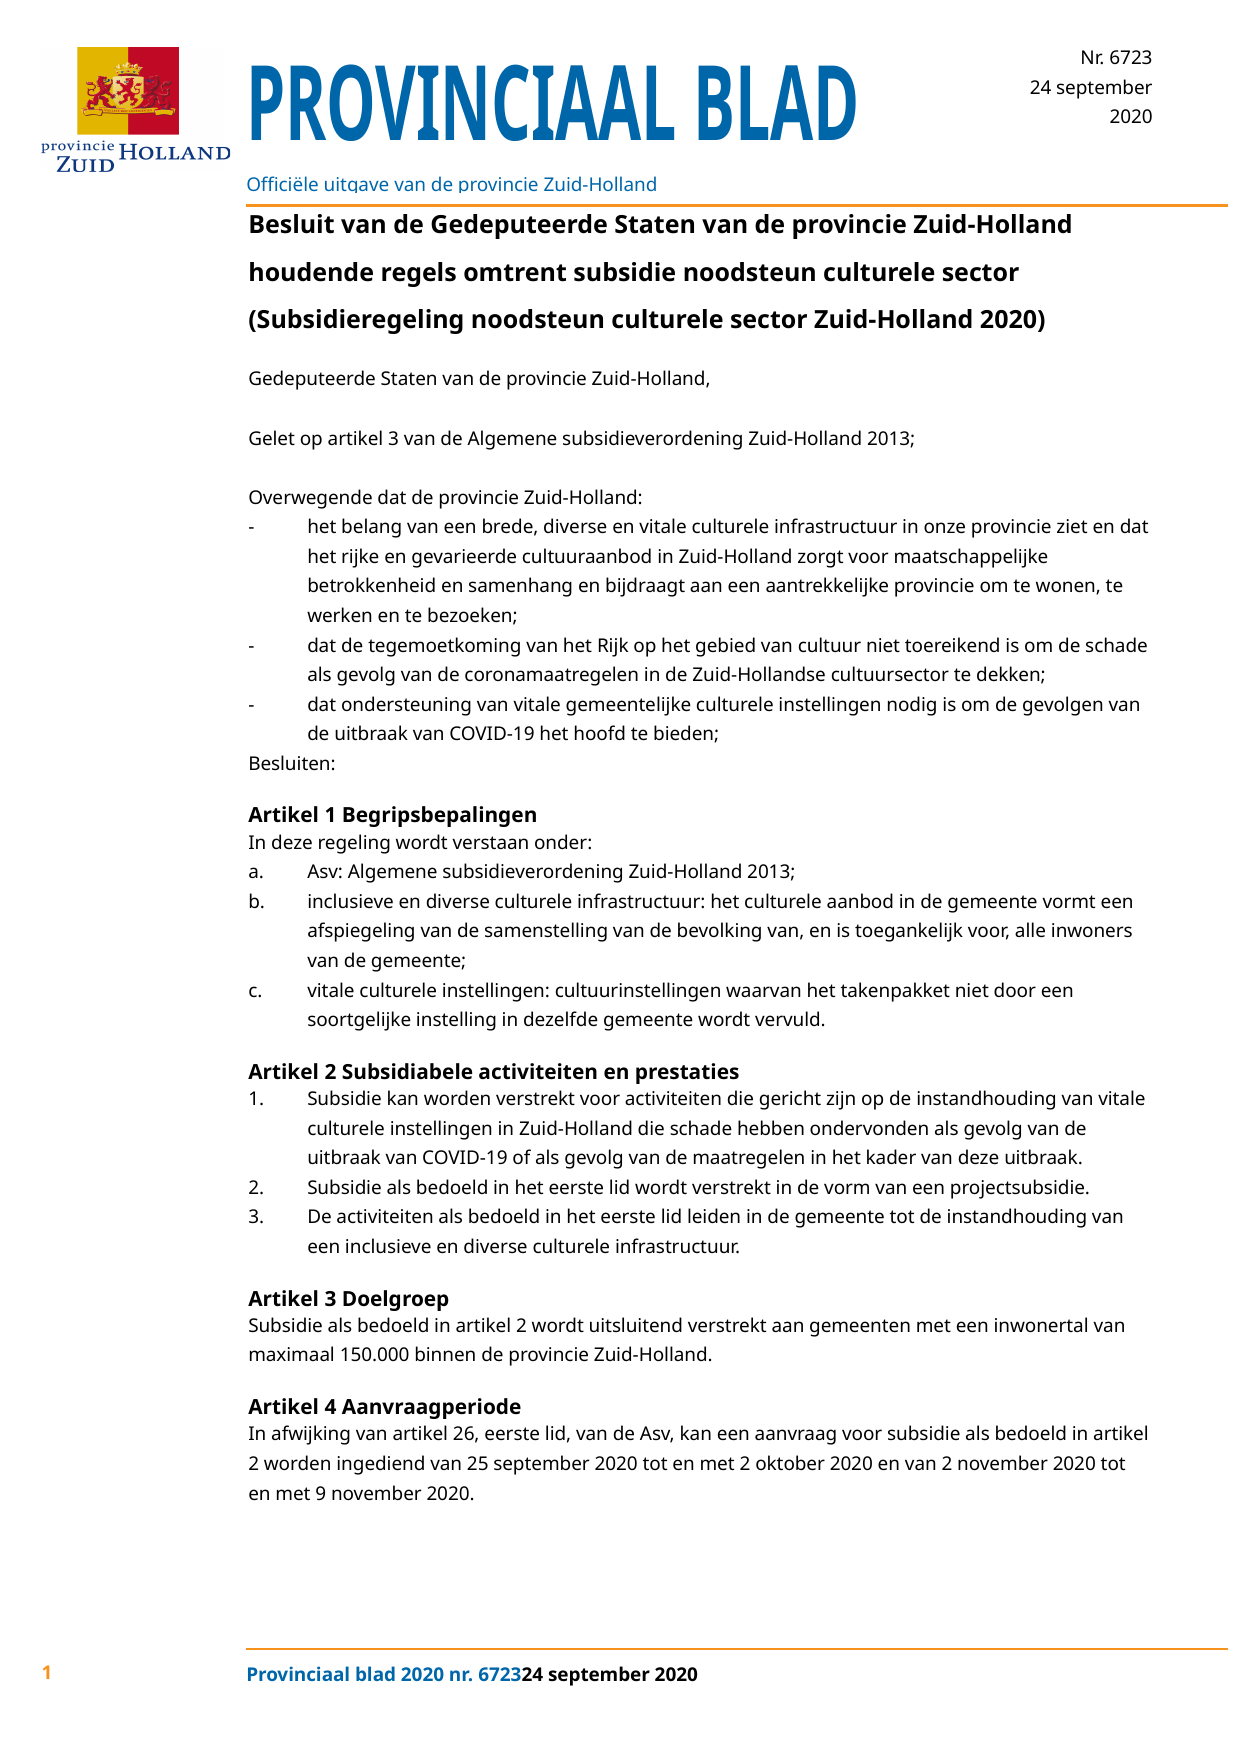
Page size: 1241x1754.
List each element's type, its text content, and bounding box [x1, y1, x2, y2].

list dat de tegemoetkoming van het Rijk op het gebied van cultuur niet toereikend is om de schade als gevolg van de coronamaatregelen in de Zuid-Hollandse cultuursector te dekken; [248, 632, 1152, 687]
text In deze regeling wordt verstaan onder: [248, 829, 1152, 855]
text Besluit van de Gedeputeerde Staten van de provincie Zuid-Holland houdende regels omtrent subsidie noodsteun culturele sector (Subsidieregeling noodsteun culturele sector Zuid-Holland 2020) [248, 207, 1152, 336]
text In afwijking van artikel 26, eerste lid, van de Asv, kan een aanvraag voor subsidie als bedoeld in artikel 2 worden ingediend van 25 september 2020 tot en met 2 oktober 2020 en van 2 november 2020 tot en met 9 november 2020. [248, 1421, 1152, 1505]
text Gedeputeerde Staten van de provincie Zuid-Holland, [248, 366, 1152, 391]
list Subsidie kan worden verstrekt voor activiteiten die gericht zijn op de instandhouding van vitale culturele instellingen in Zuid-Holland die schade hebben ondervonden als gevolg van de uitbraak van COVID-19 of als gevolg van de maatregelen in het kader van deze uitbraak. [248, 1085, 1152, 1170]
list Subsidie als bedoeld in het eerste lid wordt verstrekt in de vorm van een projectsubsidie. [248, 1174, 1152, 1200]
text Artikel 3 Doelgroep [248, 1284, 1152, 1312]
text Gelet op artikel 3 van de Algemene subsidieverordening Zuid-Holland 2013; [248, 425, 1152, 450]
list Asv: Algemene subsidieverordening Zuid-Holland 2013; [248, 858, 1152, 884]
picture [41, 47, 231, 172]
list inclusieve en diverse culturele infrastructuur: het culturele aanbod in de gemeente vormt een afspiegeling van de samenstelling van de bevolking van, en is toegankelijk voor, alle inwoners van de gemeente; [248, 888, 1152, 973]
text Artikel 2 Subsidiabele activiteiten en prestaties [248, 1057, 1152, 1085]
list vitale culturele instellingen: cultuurinstellingen waarvan het takenpakket niet door een soortgelijke instelling in dezelfde gemeente wordt vervuld. [248, 977, 1152, 1032]
list De activiteiten als bedoeld in het eerste lid leiden in de gemeente tot de instandhouding van een inclusieve en diverse culturele infrastructuur. [248, 1204, 1152, 1259]
text Subsidie als bedoeld in artikel 2 wordt uitsluitend verstrekt aan gemeenten met een inwonertal van maximaal 150.000 binnen de provincie Zuid-Holland. [248, 1312, 1152, 1367]
list dat ondersteuning van vitale gemeentelijke culturele instellingen nodig is om de gevolgen van de uitbraak van COVID-19 het hoofd te bieden; [248, 691, 1152, 746]
text Overwegende dat de provincie Zuid-Holland: [248, 484, 1152, 509]
text Artikel 1 Begripsbepalingen [248, 801, 1152, 829]
list het belang van een brede, diverse en vitale culturele infrastructuur in onze provincie ziet en dat het rijke en gevarieerde cultuuraanbod in Zuid-Holland zorgt voor maatschappelijke betrokkenheid en samenhang en bijdraagt aan een aantrekkelijke provincie om te wonen, te werken en te bezoeken; [248, 513, 1152, 628]
text Besluiten: [248, 750, 1152, 776]
text Artikel 4 Aanvraagperiode [248, 1392, 1152, 1421]
